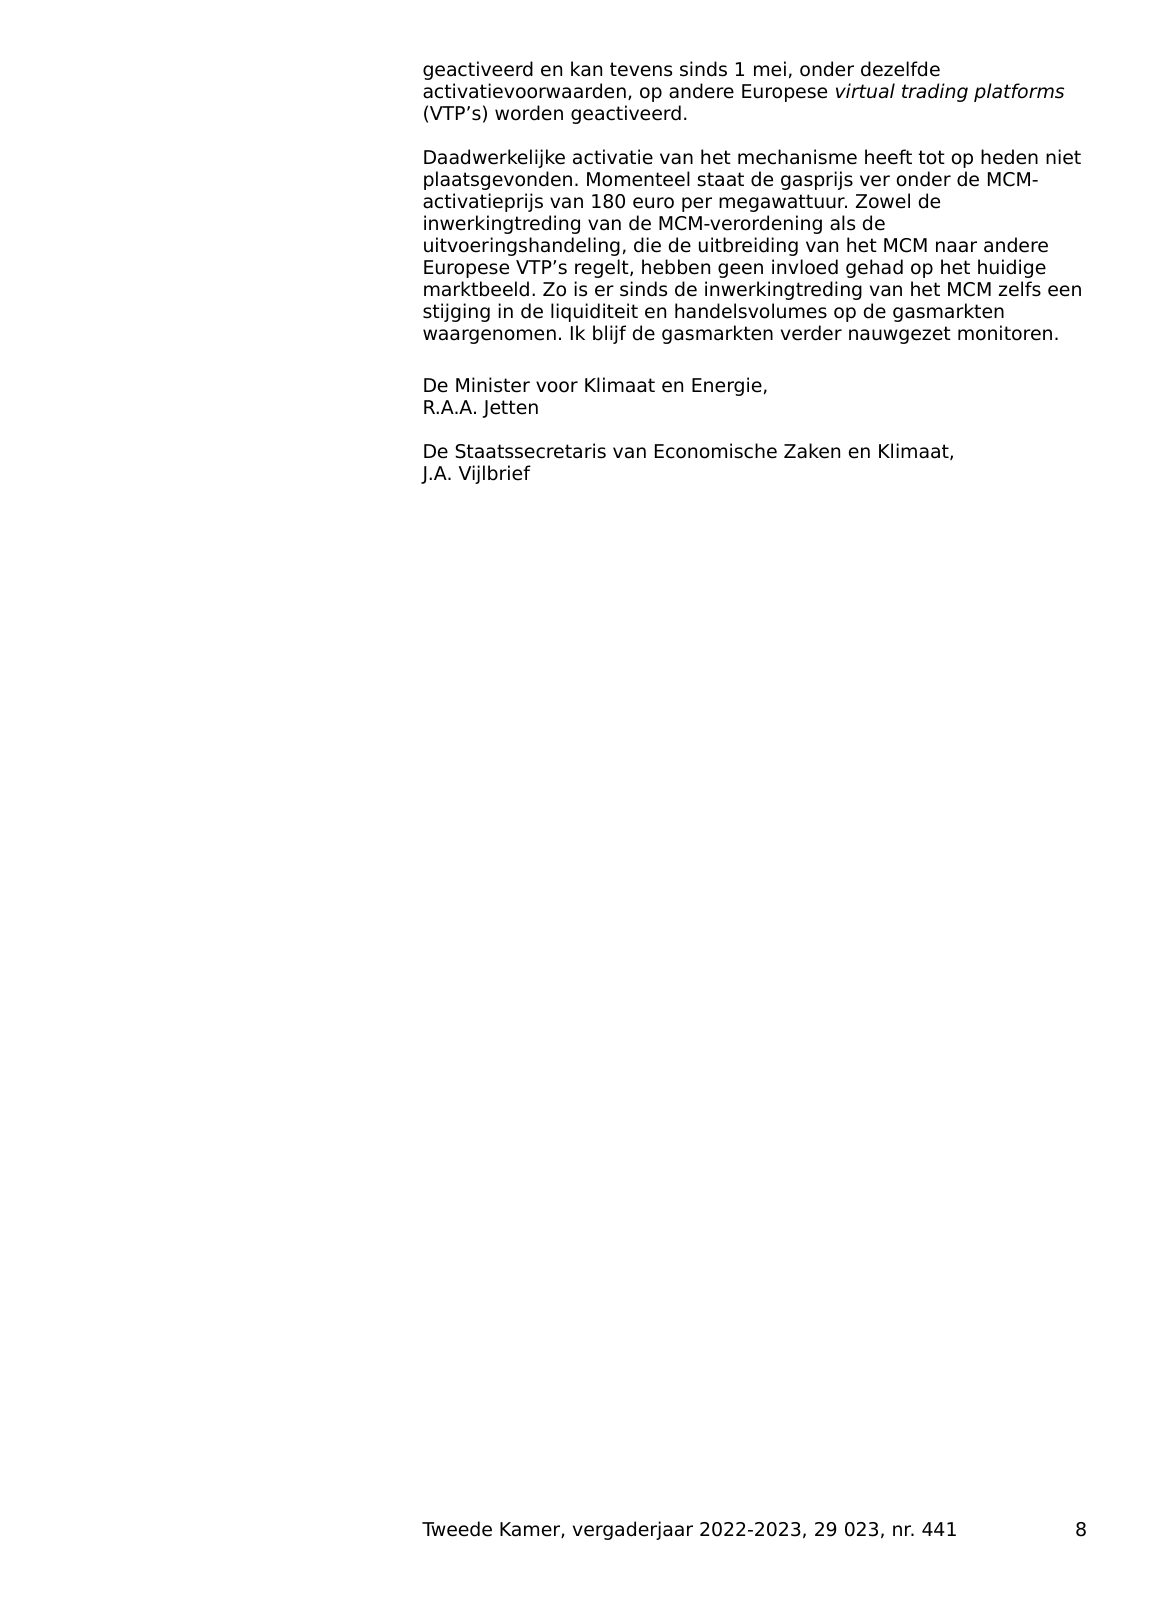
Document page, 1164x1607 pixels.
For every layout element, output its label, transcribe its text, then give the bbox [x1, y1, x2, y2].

text Daadwerkelijke activatie van het mechanisme heeft tot op heden niet plaatsgevonden. Momenteel staat de gasprijs ver onder de MCM-activatieprijs van 180 euro per megawattuur. Zowel de inwerkingtreding van de MCM-verordening als de uitvoeringshandeling, die de uitbreiding van het MCM naar andere Europese VTP’s regelt, hebben geen invloed gehad op het huidige marktbeeld. Zo is er sinds de inwerkingtreding van het MCM zelfs een stijging in de liquiditeit en handelsvolumes op de gasmarkten waargenomen. Ik blijf de gasmarkten verder nauwgezet monitoren. [422, 147, 1087, 345]
text De Staatssecretaris van Economische Zaken en Klimaat, J.A. Vijlbrief [422, 441, 1087, 485]
text De Minister voor Klimaat en Energie, R.A.A. Jetten [422, 375, 1087, 419]
text geactiveerd en kan tevens sinds 1 mei, onder dezelfde activatievoorwaarden, op andere Europese virtual trading platforms (VTP’s) worden geactiveerd. [422, 59, 1087, 125]
